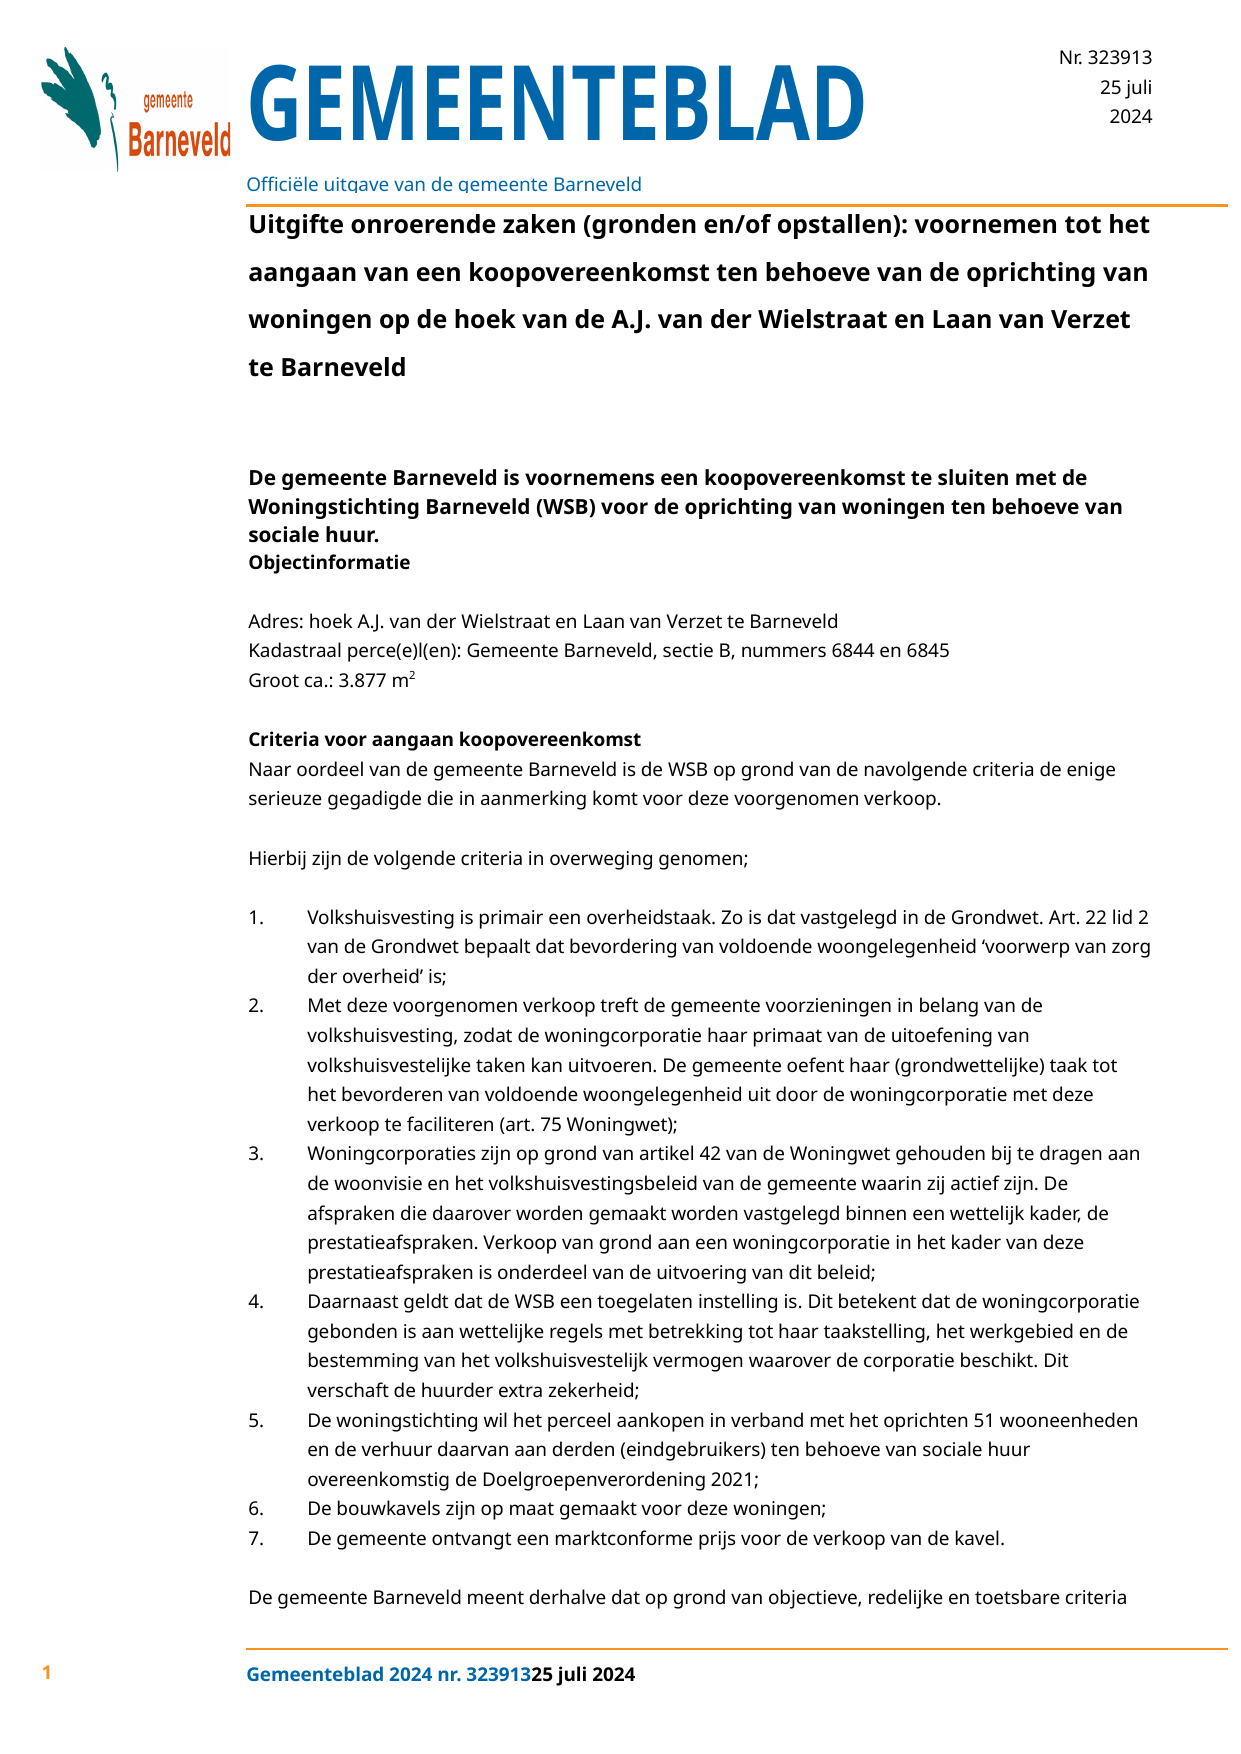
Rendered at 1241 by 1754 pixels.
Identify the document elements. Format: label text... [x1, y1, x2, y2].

text De gemeente Barneveld meent derhalve dat op grond van objectieve, redelijke en toetsbare criteria [248, 1584, 1152, 1610]
text Kadastraal perce(e)l(en): Gemeente Barneveld, sectie B, nummers 6844 en 6845 [248, 638, 1152, 663]
list De woningstichting wil het perceel aankopen in verband met het oprichten 51 wooneenheden en de verhuur daarvan aan derden (eindgebruikers) ten behoeve van sociale huur overeenkomstig de Doelgroepenverordening 2021; [248, 1407, 1152, 1492]
text Hierbij zijn de volgende criteria in overweging genomen; [248, 845, 1152, 870]
text Objectinformatie [248, 549, 1152, 574]
list Daarnaast geldt dat de WSB een toegelaten instelling is. Dit betekent dat de woningcorporatie gebonden is aan wettelijke regels met betrekking tot haar taakstelling, het werkgebied en de bestemming van het volkshuisvestelijk vermogen waarover de corporatie beschikt. Dit verschaft de huurder extra zekerheid; [248, 1288, 1152, 1403]
list De gemeente ontvangt een marktconforme prijs voor de verkoop van de kavel. [248, 1525, 1152, 1551]
text De gemeente Barneveld is voornemens een koopovereenkomst te sluiten met de Woningstichting Barneveld (WSB) voor de oprichting van woningen ten behoeve van sociale huur. [248, 463, 1152, 549]
list De bouwkavels zijn op maat gemaakt voor deze woningen; [248, 1496, 1152, 1521]
text Naar oordeel van de gemeente Barneveld is de WSB op grond van de navolgende criteria de enige serieuze gegadigde die in aanmerking komt voor deze voorgenomen verkoop. [248, 756, 1152, 811]
text Uitgifte onroerende zaken (gronden en/of opstallen): voornemen tot het aangaan van een koopovereenkomst ten behoeve van de oprichting van woningen op de hoek van de A.J. van der Wielstraat en Laan van Verzet te Barneveld [248, 207, 1152, 384]
list Met deze voorgenomen verkoop treft de gemeente voorzieningen in belang van de volkshuisvesting, zodat de woningcorporatie haar primaat van de uitoefening van volkshuisvestelijke taken kan uitvoeren. De gemeente oefent haar (grondwettelijke) taak tot het bevorderen van voldoende woongelegenheid uit door de woningcorporatie met deze verkoop te faciliteren (art. 75 Woningwet); [248, 993, 1152, 1137]
list Volkshuisvesting is primair een overheidstaak. Zo is dat vastgelegd in de Grondwet. Art. 22 lid 2 van de Grondwet bepaalt dat bevordering van voldoende woongelegenheid ‘voorwerp van zorg der overheid’ is; [248, 904, 1152, 989]
text Adres: hoek A.J. van der Wielstraat en Laan van Verzet te Barneveld [248, 608, 1152, 634]
text Criteria voor aangaan koopovereenkomst [248, 726, 1152, 752]
picture [41, 47, 231, 172]
text Groot ca.: 3.877 m2 [248, 667, 1152, 693]
list Woningcorporaties zijn op grond van artikel 42 van de Woningwet gehouden bij te dragen aan de woonvisie en het volkshuisvestingsbeleid van de gemeente waarin zij actief zijn. De afspraken die daarover worden gemaakt worden vastgelegd binnen een wettelijk kader, de prestatieafspraken. Verkoop van grond aan een woningcorporatie in het kader van deze prestatieafspraken is onderdeel van de uitvoering van dit beleid; [248, 1141, 1152, 1284]
